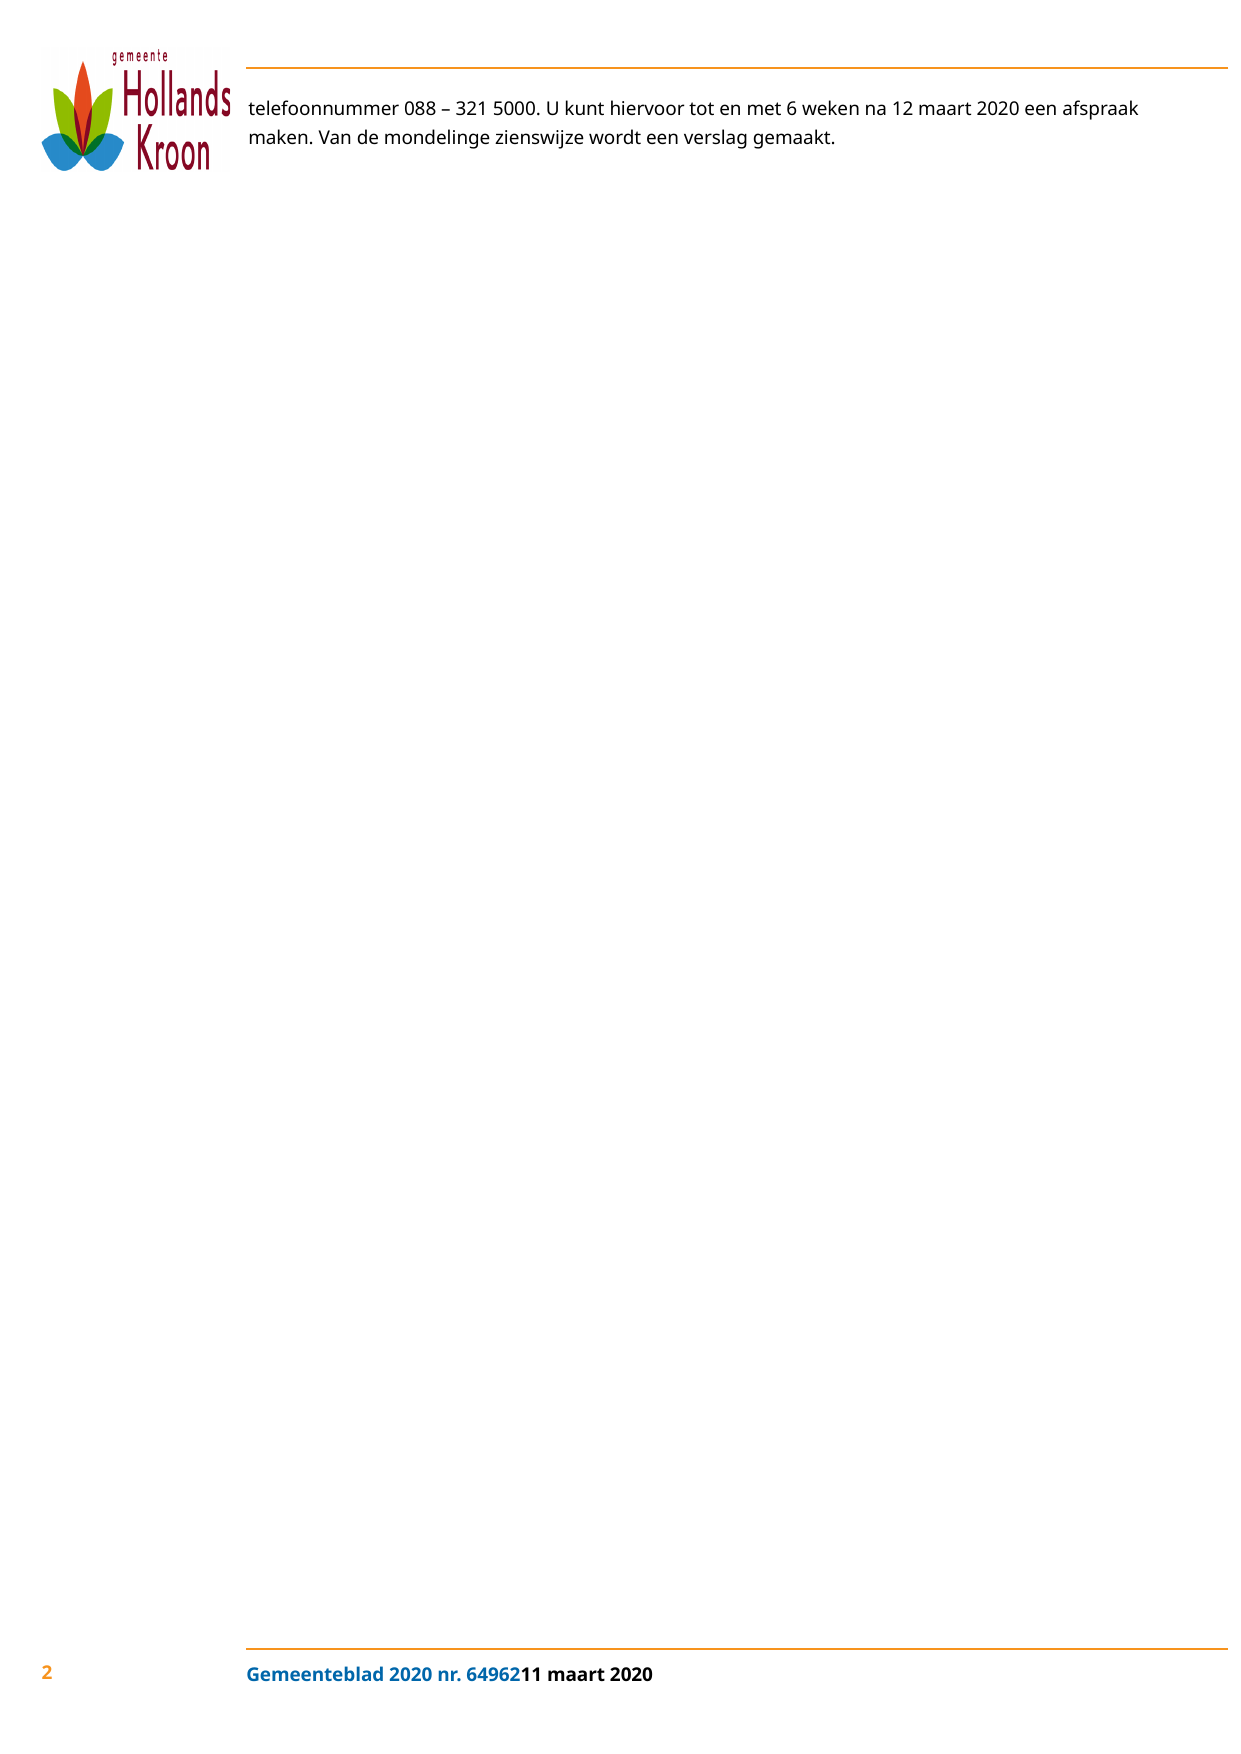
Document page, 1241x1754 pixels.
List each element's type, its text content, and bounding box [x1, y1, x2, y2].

picture [41, 47, 231, 172]
text telefoonnummer 088 – 321 5000. U kunt hiervoor tot en met 6 weken na 12 maart 2020 een afspraak maken. Van de mondelinge zienswijze wordt een verslag gemaakt. [248, 95, 1152, 150]
